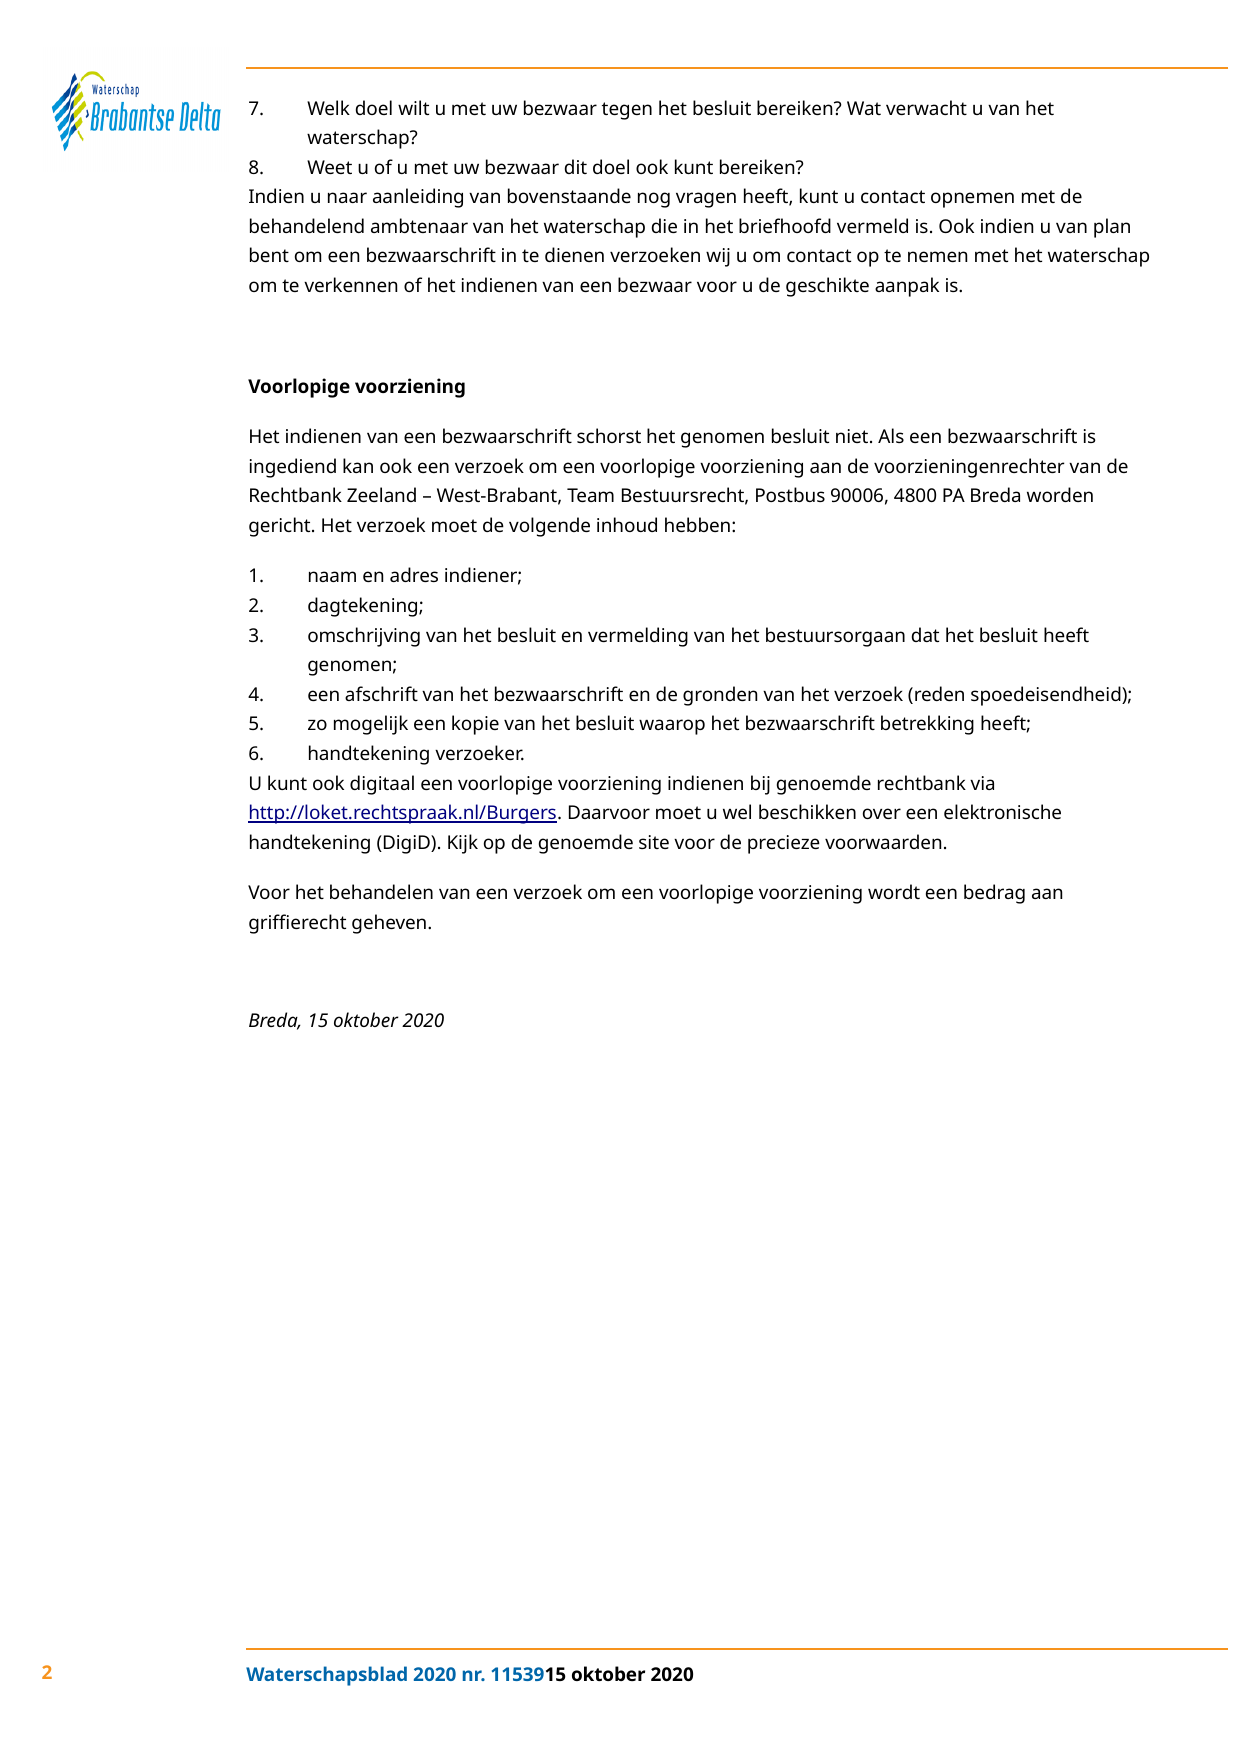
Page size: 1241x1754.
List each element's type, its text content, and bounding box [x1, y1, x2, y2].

text Het indienen van een bezwaarschrift schorst het genomen besluit niet. Als een bezwaarschrift is ingediend kan ook een verzoek om een voorlopige voorziening aan de voorzieningenrechter van de Rechtbank Zeeland – West-Brabant, Team Bestuursrecht, Postbus 90006, 4800 PA Breda worden gericht. Het verzoek moet de volgende inhoud hebben: [248, 423, 1152, 538]
text Voor het behandelen van een verzoek om een voorlopige voorziening wordt een bedrag aan griffierecht geheven. [248, 879, 1152, 935]
text Voorlopige voorziening [248, 373, 1152, 399]
list een afschrift van het bezwaarschrift en de gronden van het verzoek (reden spoedeisendheid); [248, 681, 1152, 707]
text U kunt ook digitaal een voorlopige voorziening indienen bij genoemde rechtbank via http://loket.rechtspraak.nl/Burgers. Daarvoor moet u wel beschikken over een elektronische handtekening (DigiD). Kijk op de genoemde site voor de precieze voorwaarden. [248, 770, 1152, 855]
list omschrijving van het besluit en vermelding van het bestuursorgaan dat het besluit heeft genomen; [248, 622, 1152, 677]
list handtekening verzoeker. [248, 740, 1152, 766]
list Welk doel wilt u met uw bezwaar tegen het besluit bereiken? Wat verwacht u van het waterschap? [248, 95, 1152, 150]
text Breda, 15 oktober 2020 [248, 1007, 1152, 1033]
list zo mogelijk een kopie van het besluit waarop het bezwaarschrift betrekking heeft; [248, 711, 1152, 736]
list naam en adres indiener; [248, 563, 1152, 588]
text Indien u naar aanleiding van bovenstaande nog vragen heeft, kunt u contact opnemen met de behandelend ambtenaar van het waterschap die in het briefhoofd vermeld is. Ook indien u van plan bent om een bezwaarschrift in te dienen verzoeken wij u om contact op te nemen met het waterschap om te verkennen of het indienen van een bezwaar voor u de geschikte aanpak is. [248, 183, 1152, 298]
picture [41, 47, 231, 172]
list Weet u of u met uw bezwaar dit doel ook kunt bereiken? [248, 154, 1152, 180]
list dagtekening; [248, 592, 1152, 618]
